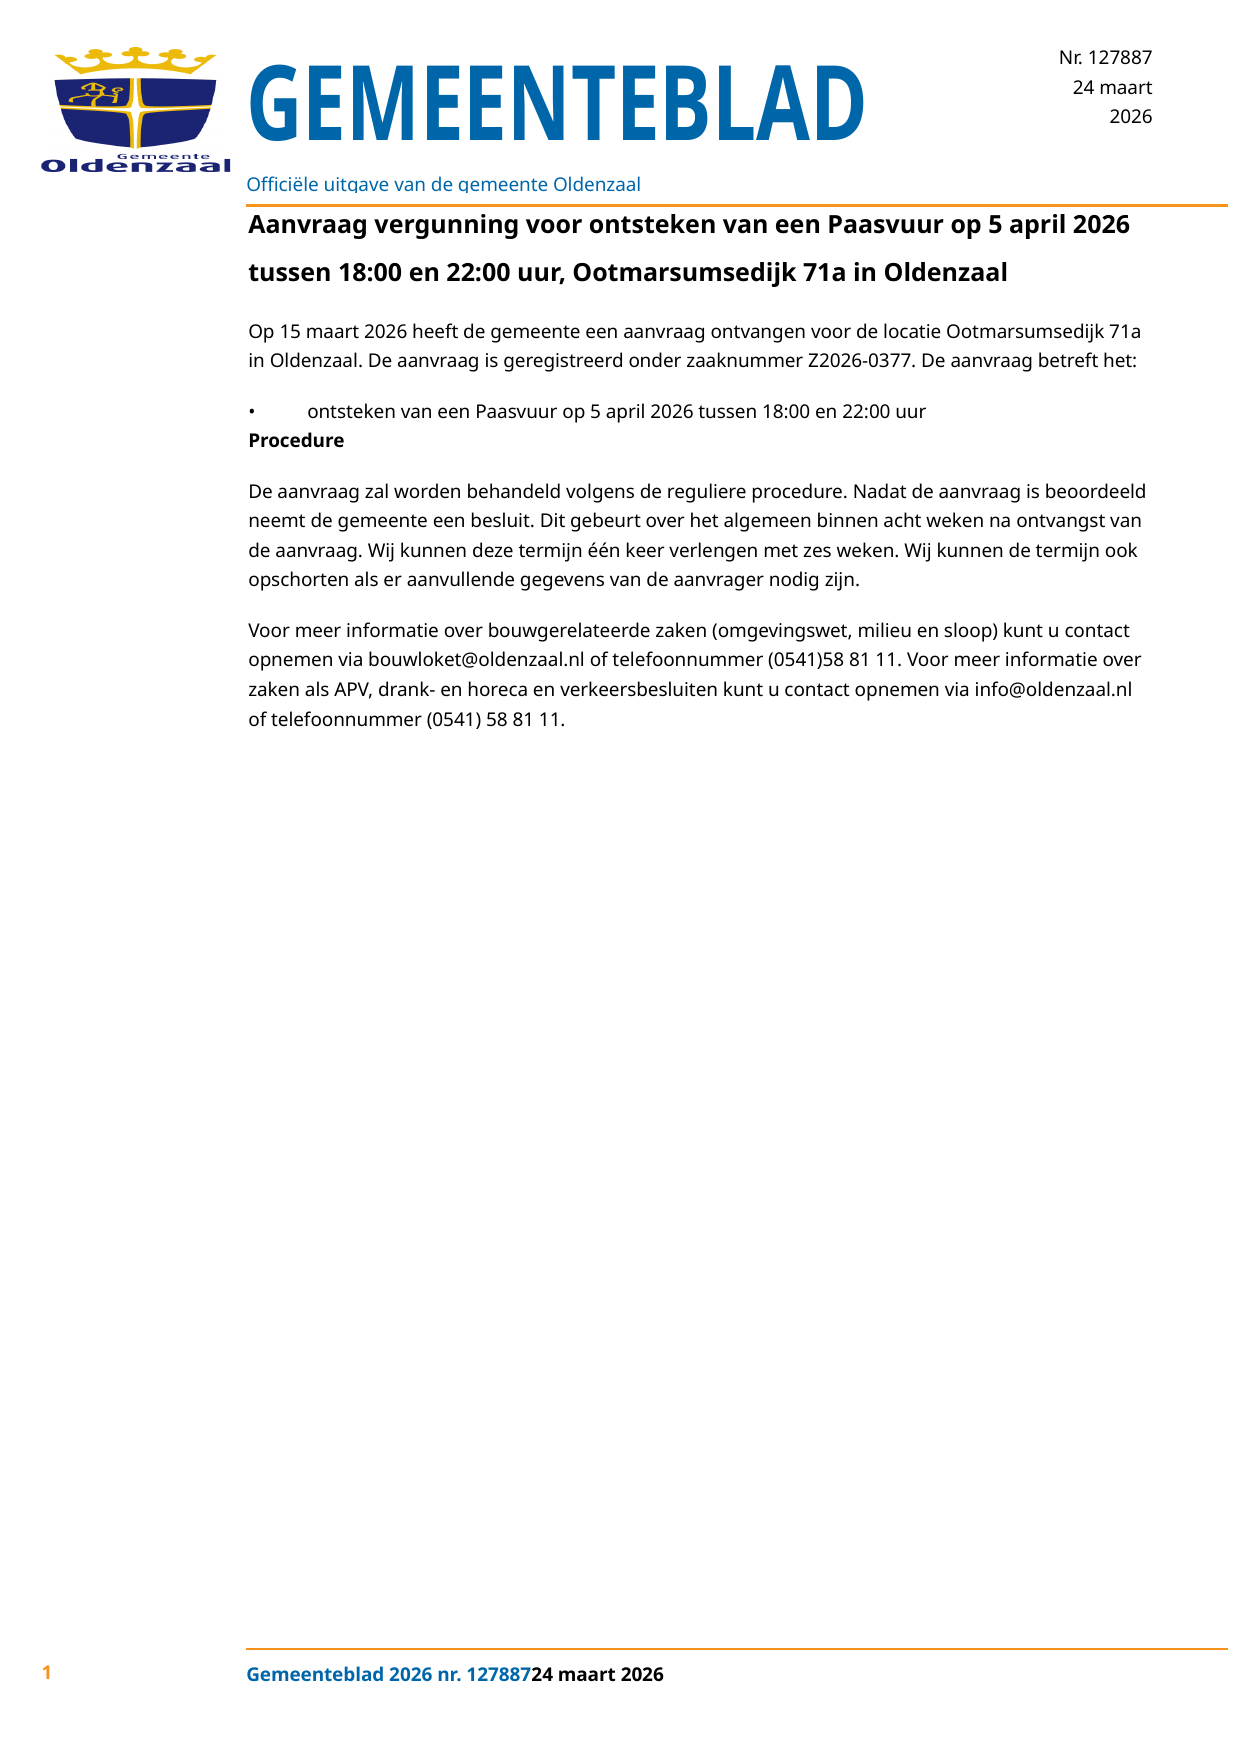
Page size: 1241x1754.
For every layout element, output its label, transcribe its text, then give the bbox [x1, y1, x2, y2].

text Aanvraag vergunning voor ontsteken van een Paasvuur op 5 april 2026 tussen 18:00 en 22:00 uur, Ootmarsumsedijk 71a in Oldenzaal [248, 207, 1152, 288]
picture [41, 47, 231, 172]
list ontsteken van een Paasvuur op 5 april 2026 tussen 18:00 en 22:00 uur [248, 398, 1152, 424]
text Op 15 maart 2026 heeft de gemeente een aanvraag ontvangen voor de locatie Ootmarsumsedijk 71a in Oldenzaal. De aanvraag is geregistreerd onder zaaknummer Z2026-0377. De aanvraag betreft het: [248, 318, 1152, 373]
text Procedure [248, 427, 1152, 453]
text De aanvraag zal worden behandeld volgens de reguliere procedure. Nadat de aanvraag is beoordeeld neemt de gemeente een besluit. Dit gebeurt over het algemeen binnen acht weken na ontvangst van de aanvraag. Wij kunnen deze termijn één keer verlengen met zes weken. Wij kunnen de termijn ook opschorten als er aanvullende gegevens van de aanvrager nodig zijn. [248, 478, 1152, 592]
text Voor meer informatie over bouwgerelateerde zaken (omgevingswet, milieu en sloop) kunt u contact opnemen via bouwloket@oldenzaal.nl of telefoonnummer (0541)58 81 11. Voor meer informatie over zaken als APV, drank- en horeca en verkeersbesluiten kunt u contact opnemen via info@oldenzaal.nl of telefoonnummer (0541) 58 81 11. [248, 617, 1152, 732]
